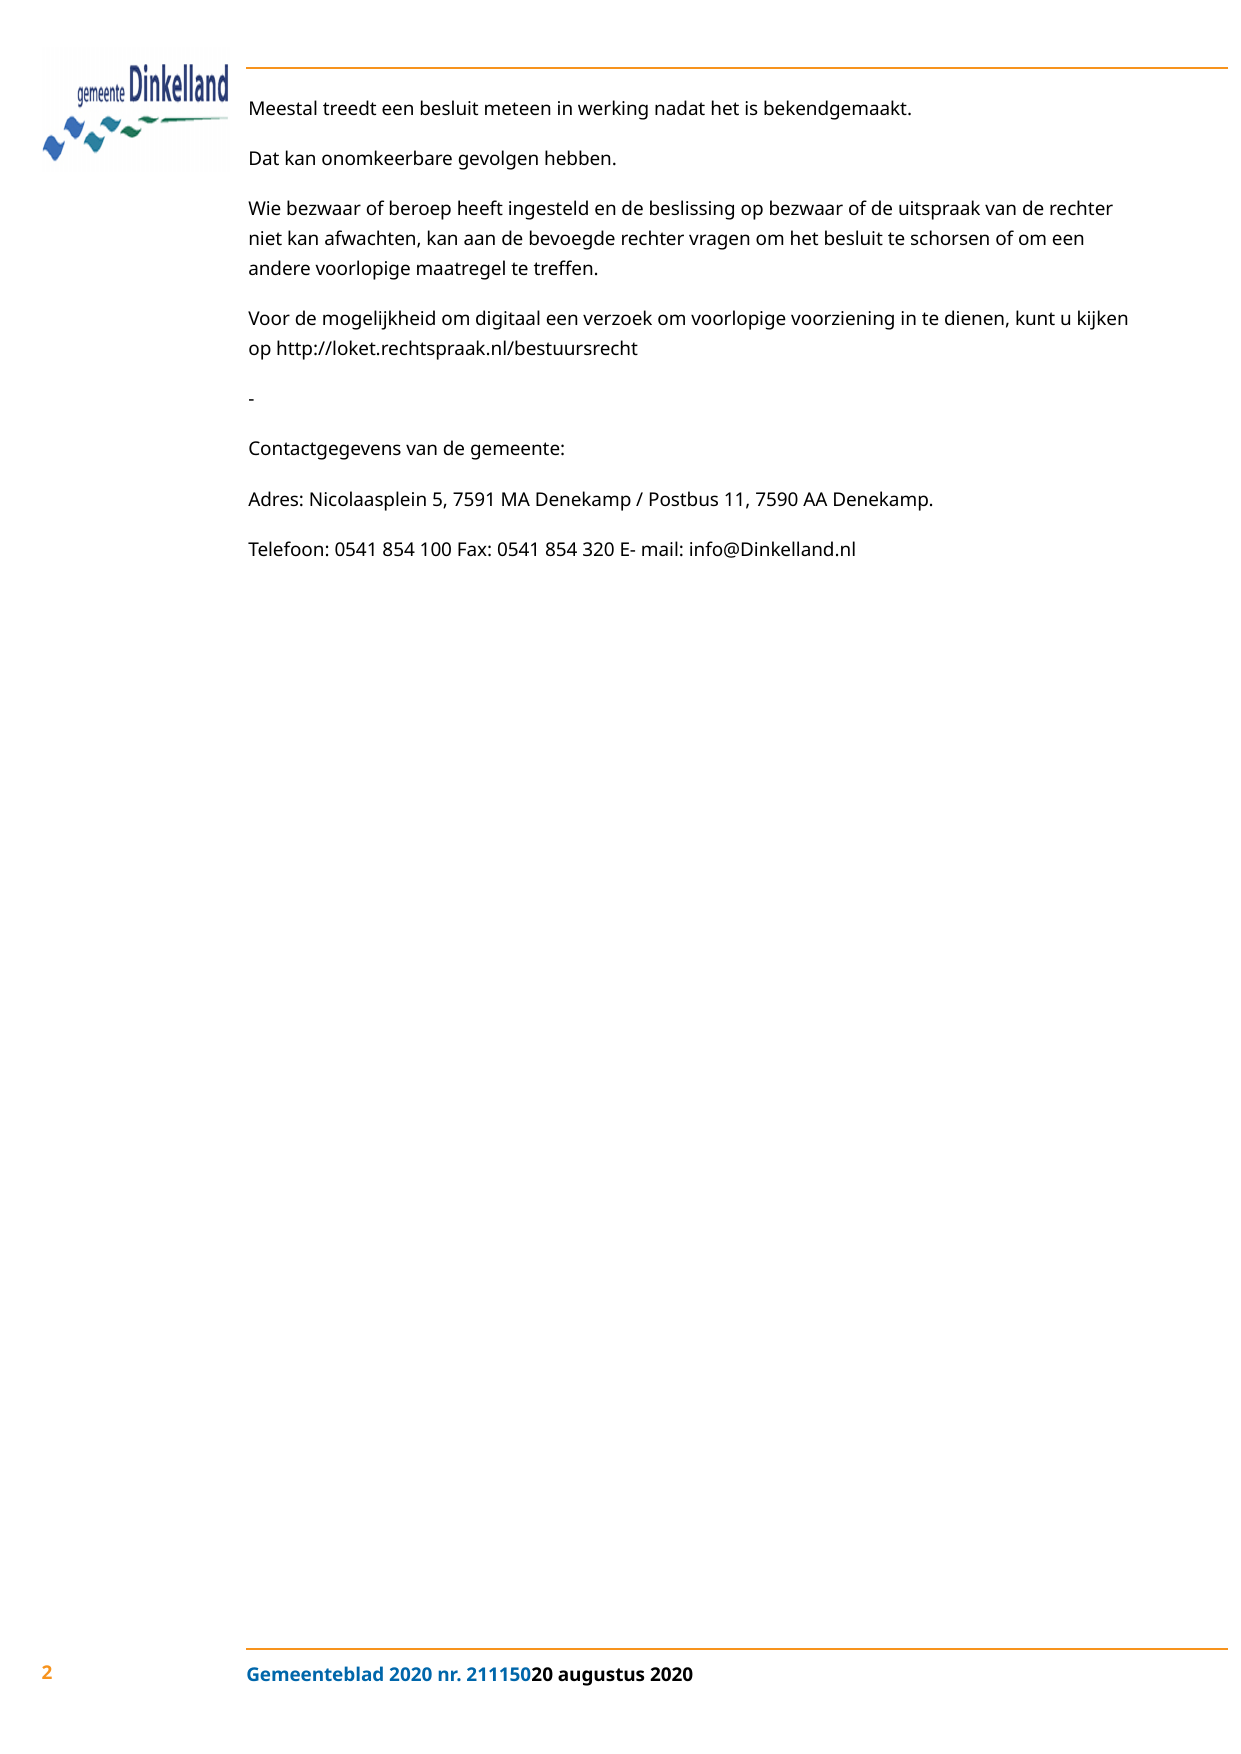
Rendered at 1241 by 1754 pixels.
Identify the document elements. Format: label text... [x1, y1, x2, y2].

text Contactgegevens van de gemeente: [248, 436, 1152, 461]
picture [41, 47, 231, 172]
text Meestal treedt een besluit meteen in werking nadat het is bekendgemaakt. [248, 95, 1152, 121]
text Dat kan onomkeerbare gevolgen hebben. [248, 145, 1152, 171]
text Wie bezwaar of beroep heeft ingesteld en de beslissing op bezwaar of de uitspraak van de rechter niet kan afwachten, kan aan de bevoegde rechter vragen om het besluit te schorsen of om een andere voorlopige maatregel te treffen. [248, 196, 1152, 281]
text - [248, 385, 1152, 411]
text Adres: Nicolaasplein 5, 7591 MA Denekamp / Postbus 11, 7590 AA Denekamp. [248, 486, 1152, 512]
text Telefoon: 0541 854 100 Fax: 0541 854 320 E- mail: info@Dinkelland.nl [248, 536, 1152, 562]
text Voor de mogelijkheid om digitaal een verzoek om voorlopige voorziening in te dienen, kunt u kijken op http://loket.rechtspraak.nl/bestuursrecht [248, 305, 1152, 361]
